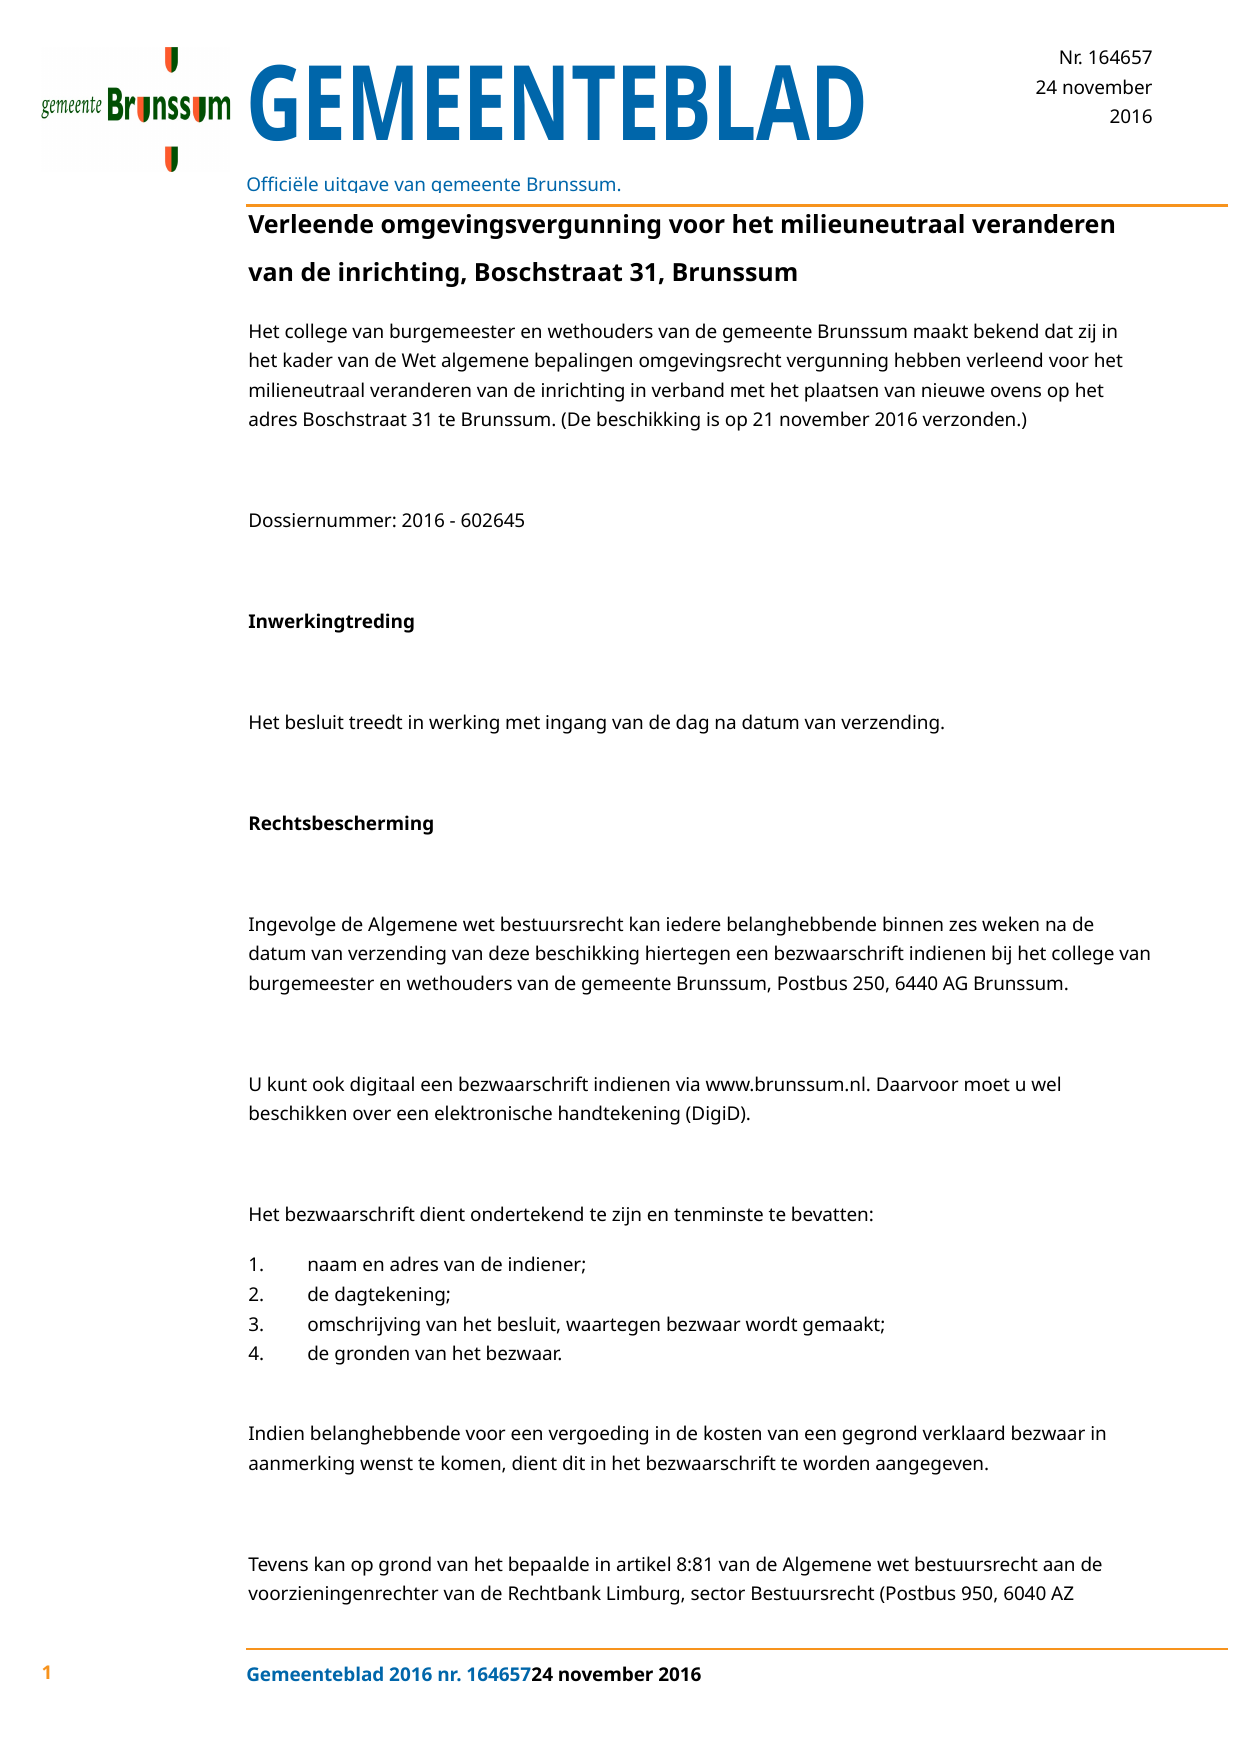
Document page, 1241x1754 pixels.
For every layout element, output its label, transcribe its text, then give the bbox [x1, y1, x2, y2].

text Tevens kan op grond van het bepaalde in artikel 8:81 van de Algemene wet bestuursrecht aan de voorzieningenrechter van de Rechtbank Limburg, sector Bestuursrecht (Postbus 950, 6040 AZ [248, 1551, 1152, 1606]
text Het besluit treedt in werking met ingang van de dag na datum van verzending. [248, 709, 1152, 735]
text Ingevolge de Algemene wet bestuursrecht kan iedere belanghebbende binnen zes weken na de datum van verzending van deze beschikking hiertegen een bezwaarschrift indienen bij het college van burgemeester en wethouders van de gemeente Brunssum, Postbus 250, 6440 AG Brunssum. [248, 911, 1152, 996]
list naam en adres van de indiener; [248, 1252, 1152, 1277]
text Inwerkingtreding [248, 608, 1152, 634]
text Indien belanghebbende voor een vergoeding in de kosten van een gegrond verklaard bezwaar in aanmerking wenst te komen, dient dit in het bezwaarschrift te worden aangegeven. [248, 1420, 1152, 1476]
picture [41, 47, 231, 172]
list omschrijving van het besluit, waartegen bezwaar wordt gemaakt; [248, 1311, 1152, 1337]
list de gronden van het bezwaar. [248, 1340, 1152, 1366]
text Het college van burgemeester en wethouders van de gemeente Brunssum maakt bekend dat zij in het kader van de Wet algemene bepalingen omgevingsrecht vergunning hebben verleend voor het milieneutraal veranderen van de inrichting in verband met het plaatsen van nieuwe ovens op het adres Boschstraat 31 te Brunssum. (De beschikking is op 21 november 2016 verzonden.) [248, 318, 1152, 432]
text Dossiernummer: 2016 - 602645 [248, 507, 1152, 533]
text Het bezwaarschrift dient ondertekend te zijn en tenminste te bevatten: [248, 1201, 1152, 1227]
text Verleende omgevingsvergunning voor het milieuneutraal veranderen van de inrichting, Boschstraat 31, Brunssum [248, 207, 1152, 288]
text U kunt ook digitaal een bezwaarschrift indienen via www.brunssum.nl. Daarvoor moet u wel beschikken over een elektronische handtekening (DigiD). [248, 1071, 1152, 1126]
text Rechtsbescherming [248, 810, 1152, 836]
list de dagtekening; [248, 1281, 1152, 1307]
